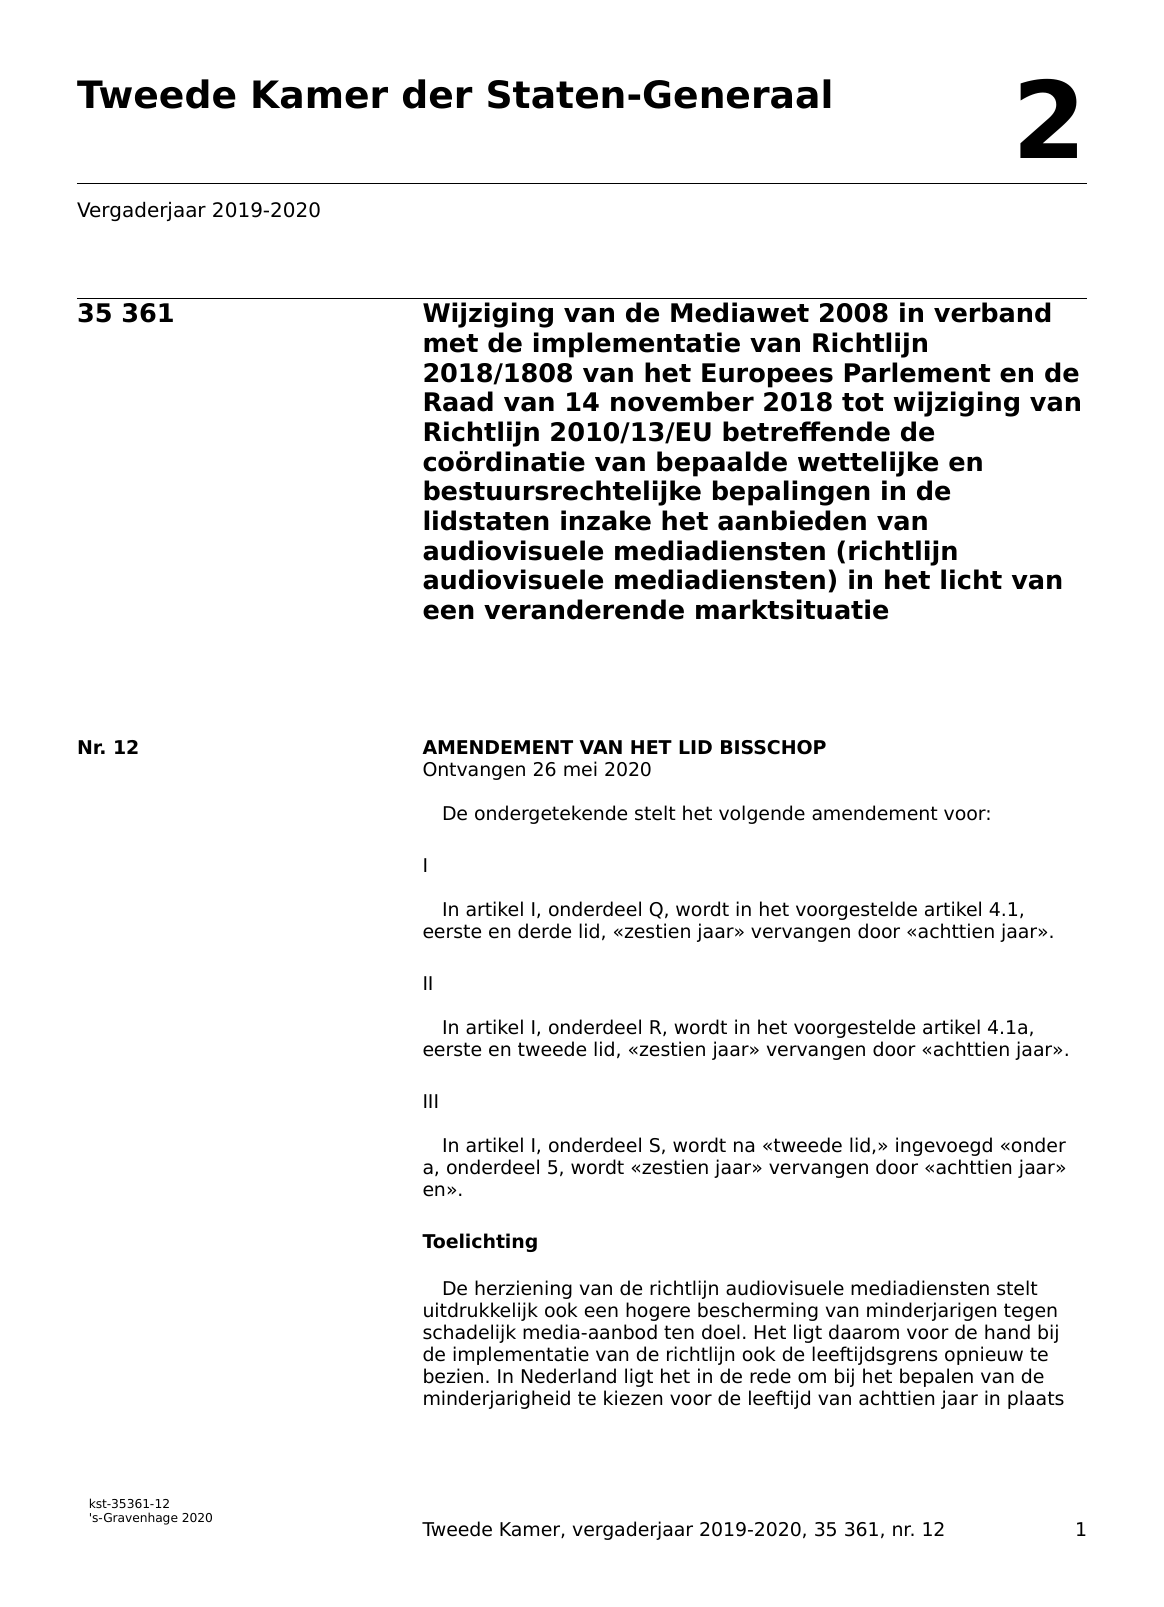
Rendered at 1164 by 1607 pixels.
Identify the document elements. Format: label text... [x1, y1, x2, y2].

text kst-35361-12 [88, 1497, 323, 1511]
subtitle 35 361 Wijziging van de Mediawet 2008 in verband met de implementatie van Richtlijn 2018/1808 van het Europees Parlement en de Raad van 14 november 2018 tot wijziging van Richtlijn 2010/13/EU betreffende de coördinatie van bepaalde wettelijke en bestuursrechtelijke bepalingen in de lidstaten inzake het aanbieden van audiovisuele mediadiensten (richtlijn audiovisuele mediadiensten) in het licht van een veranderende marktsituatie [77, 299, 1087, 626]
text In artikel I, onderdeel Q, wordt in het voorgestelde artikel 4.1, eerste en derde lid, «zestien jaar» vervangen door «achttien jaar». [422, 899, 1087, 943]
text Ontvangen 26 mei 2020 [422, 758, 1087, 781]
table_cell Vergaderjaar 2019-2020 [77, 184, 1087, 298]
table_header Tweede Kamer der Staten-Generaal [77, 59, 886, 183]
text In artikel I, onderdeel R, wordt in het voorgestelde artikel 4.1a, eerste en tweede lid, «zestien jaar» vervangen door «achttien jaar». [422, 1017, 1087, 1061]
subtitle III [422, 1091, 1087, 1113]
subtitle Nr. 12 AMENDEMENT VAN HET LID BISSCHOP [77, 737, 1087, 758]
subtitle II [422, 973, 1087, 995]
text 's-Gravenhage 2020 [88, 1511, 323, 1525]
text In artikel I, onderdeel S, wordt na «tweede lid,» ingevoegd «onder a, onderdeel 5, wordt «zestien jaar» vervangen door «achttien jaar» en». [422, 1135, 1087, 1201]
table_header 2 [886, 59, 1087, 183]
subtitle I [422, 855, 1087, 877]
text De ondergetekende stelt het volgende amendement voor: [422, 803, 1087, 825]
text De herziening van de richtlijn audiovisuele mediadiensten stelt uitdrukkelijk ook een hogere bescherming van minderjarigen tegen schadelijk media-aanbod ten doel. Het ligt daarom voor de hand bij de implementatie van de richtlijn ook de leeftijdsgrens opnieuw te bezien. In Nederland ligt het in de rede om bij het bepalen van de minderjarigheid te kiezen voor de leeftijd van achttien jaar in plaats [422, 1278, 1087, 1410]
subtitle Toelichting [422, 1231, 1087, 1253]
